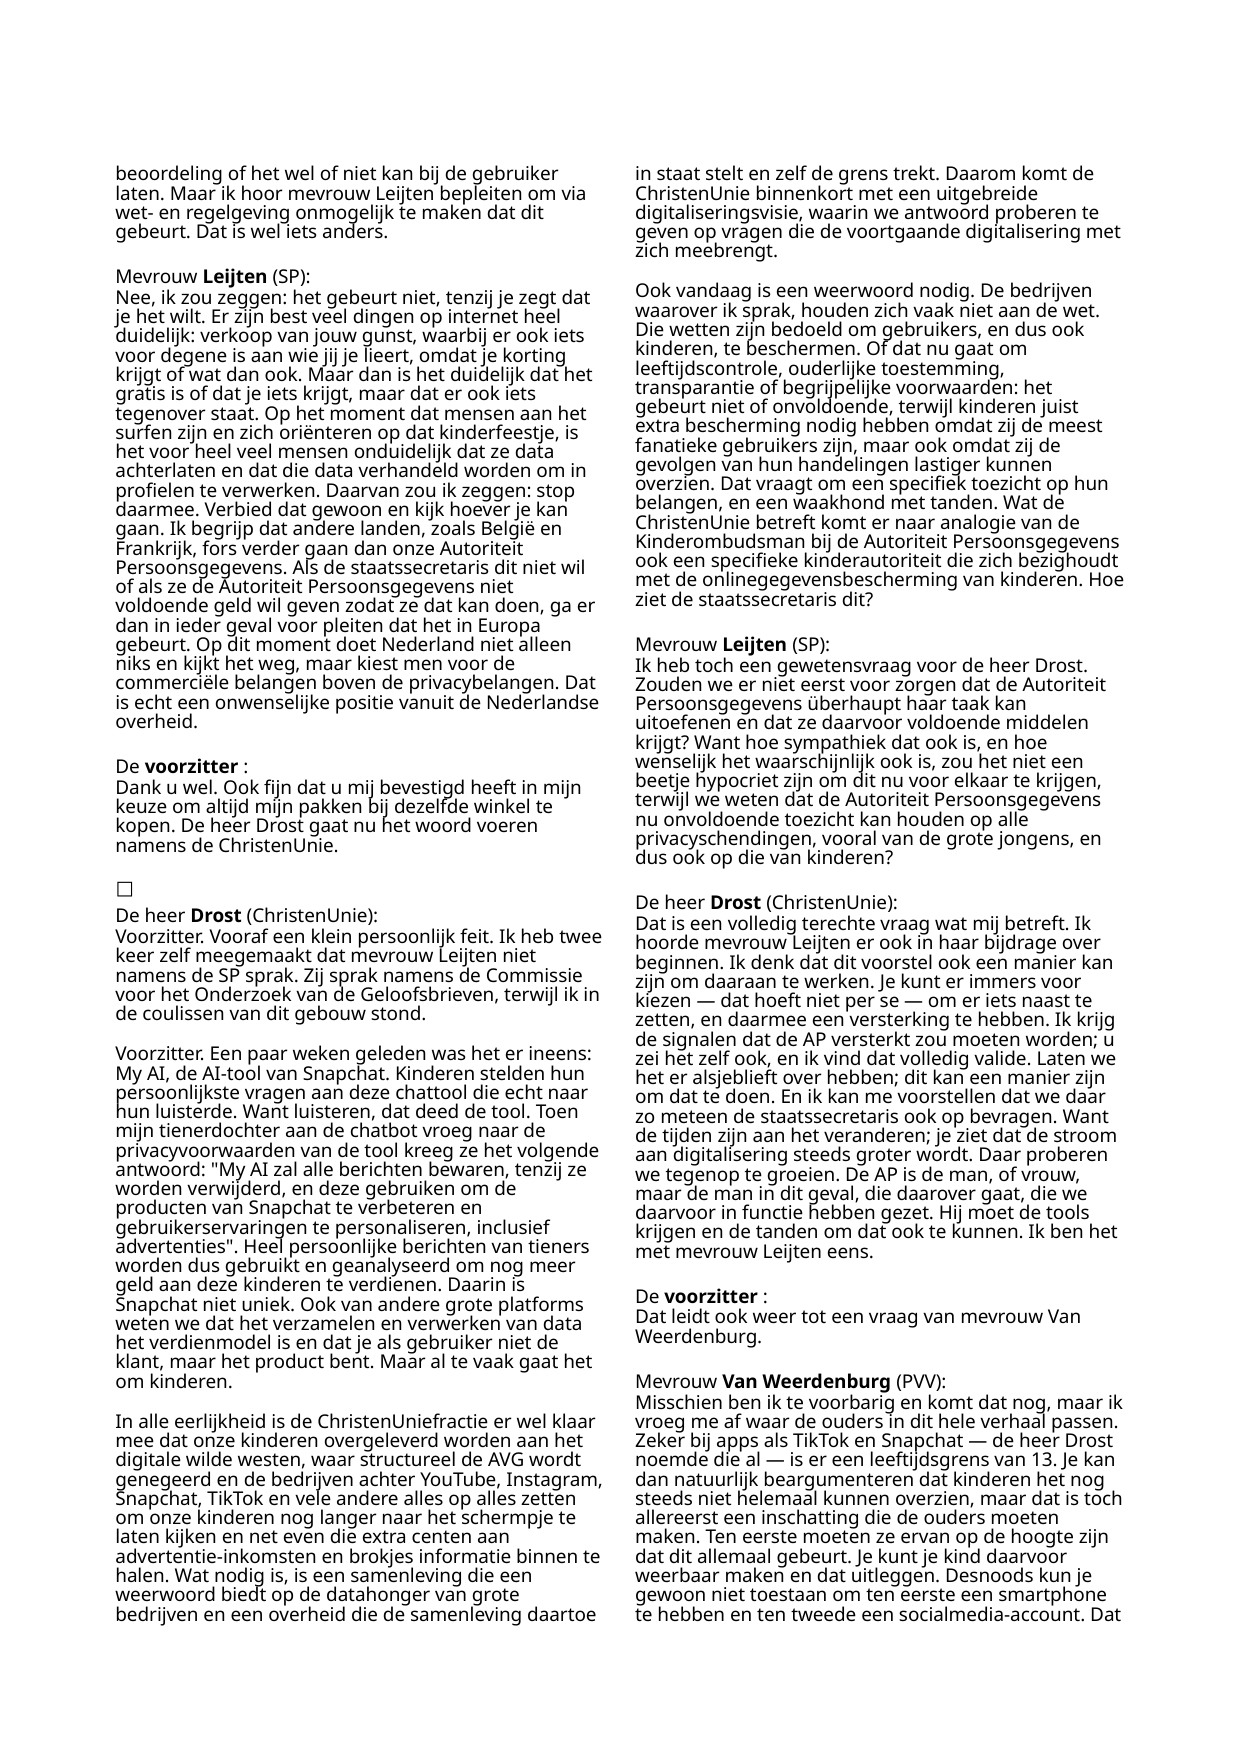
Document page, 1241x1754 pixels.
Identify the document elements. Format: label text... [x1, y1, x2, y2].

text Voorzitter. Een paar weken geleden was het er ineens: My AI, de AI-tool van Snapchat. Kinderen stelden hun persoonlijkste vragen aan deze chattool die echt naar hun luisterde. Want luisteren, dat deed de tool. Toen mijn tienerdochter aan de chatbot vroeg naar de privacyvoorwaarden van de tool kreeg ze het volgende antwoord: "My AI zal alle berichten bewaren, tenzij ze worden verwijderd, en deze gebruiken om de producten van Snapchat te verbeteren en gebruikerservaringen te personaliseren, inclusief advertenties". Heel persoonlijke berichten van tieners worden dus gebruikt en geanalyseerd om nog meer geld aan deze kinderen te verdienen. Daarin is Snapchat niet uniek. Ook van andere grote platforms weten we dat het verzamelen en verwerken van data het verdienmodel is en dat je als gebruiker niet de klant, maar het product bent. Maar al te vaak gaat het om kinderen. [115, 1045, 605, 1392]
text Mevrouw Van Weerdenburg (PVV): [635, 1368, 1125, 1394]
text De voorzitter : [635, 1283, 1125, 1308]
text Dat leidt ook weer tot een vraag van mevrouw Van Weerdenburg. [635, 1308, 1125, 1347]
text Nee, ik zou zeggen: het gebeurt niet, tenzij je zegt dat je het wilt. Er zijn best veel dingen op internet heel duidelijk: verkoop van jouw gunst, waarbij er ook iets voor degene is aan wie jij je lieert, omdat je korting krijgt of wat dan ook. Maar dan is het duidelijk dat het gratis is of dat je iets krijgt, maar dat er ook iets tegenover staat. Op het moment dat mensen aan het surfen zijn en zich oriënteren op dat kinderfeestje, is het voor heel veel mensen onduidelijk dat ze data achterlaten en dat die data verhandeld worden om in profielen te verwerken. Daarvan zou ik zeggen: stop daarmee. Verbied dat gewoon en kijk hoever je kan gaan. Ik begrijp dat andere landen, zoals België en Frankrijk, fors verder gaan dan onze Autoriteit Persoonsgegevens. Als de staatssecretaris dit niet wil of als ze de Autoriteit Persoonsgegevens niet voldoende geld wil geven zodat ze dat kan doen, ga er dan in ieder geval voor pleiten dat het in Europa gebeurt. Op dit moment doet Nederland niet alleen niks en kijkt het weg, maar kiest men voor de commerciële belangen boven de privacybelangen. Dat is echt een onwenselijke positie vanuit de Nederlandse overheid. [115, 289, 605, 732]
text Dank u wel. Ook fijn dat u mij bevestigd heeft in mijn keuze om altijd mijn pakken bij dezelfde winkel te kopen. De heer Drost gaat nu het woord voeren namens de ChristenUnie. [115, 779, 605, 856]
text De heer Drost (ChristenUnie): [115, 902, 605, 928]
text beoordeling of het wel of niet kan bij de gebruiker laten. Maar ik hoor mevrouw Leijten bepleiten om via wet- en regelgeving onmogelijk te maken dat dit gebeurt. Dat is wel iets anders. [115, 165, 605, 242]
text ⬜ [115, 877, 605, 902]
text Mevrouw Leijten (SP): [115, 263, 605, 289]
text Misschien ben ik te voorbarig en komt dat nog, maar ik vroeg me af waar de ouders in dit hele verhaal passen. Zeker bij apps als TikTok en Snapchat — de heer Drost noemde die al — is er een leeftijdsgrens van 13. Je kan dan natuurlijk beargumenteren dat kinderen het nog steeds niet helemaal kunnen overzien, maar dat is toch allereerst een inschatting die de ouders moeten maken. Ten eerste moeten ze ervan op de hoogte zijn dat dit allemaal gebeurt. Je kunt je kind daarvoor weerbaar maken en dat uitleggen. Desnoods kun je gewoon niet toestaan om ten eerste een smartphone te hebben en ten tweede een socialmedia-account. Dat [635, 1394, 1125, 1625]
text in staat stelt en zelf de grens trekt. Daarom komt de ChristenUnie binnenkort met een uitgebreide digitaliseringsvisie, waarin we antwoord proberen te geven op vragen die de voortgaande digitalisering met zich meebrengt. [635, 165, 1125, 262]
text Voorzitter. Vooraf een klein persoonlijk feit. Ik heb twee keer zelf meegemaakt dat mevrouw Leijten niet namens de SP sprak. Zij sprak namens de Commissie voor het Onderzoek van de Geloofsbrieven, terwijl ik in de coulissen van dit gebouw stond. [115, 928, 605, 1024]
text Ook vandaag is een weerwoord nodig. De bedrijven waarover ik sprak, houden zich vaak niet aan de wet. Die wetten zijn bedoeld om gebruikers, en dus ook kinderen, te beschermen. Of dat nu gaat om leeftijdscontrole, ouderlijke toestemming, transparantie of begrijpelijke voorwaarden: het gebeurt niet of onvoldoende, terwijl kinderen juist extra bescherming nodig hebben omdat zij de meest fanatieke gebruikers zijn, maar ook omdat zij de gevolgen van hun handelingen lastiger kunnen overzien. Dat vraagt om een specifiek toezicht op hun belangen, en een waakhond met tanden. Wat de ChristenUnie betreft komt er naar analogie van de Kinderombudsman bij de Autoriteit Persoonsgegevens ook een specifieke kinderautoriteit die zich bezighoudt met de onlinegegevensbescherming van kinderen. Hoe ziet de staatssecretaris dit? [635, 282, 1125, 610]
text De voorzitter : [115, 753, 605, 779]
text Ik heb toch een gewetensvraag voor de heer Drost. Zouden we er niet eerst voor zorgen dat de Autoriteit Persoonsgegevens überhaupt haar taak kan uitoefenen en dat ze daarvoor voldoende middelen krijgt? Want hoe sympathiek dat ook is, en hoe wenselijk het waarschijnlijk ook is, zou het niet een beetje hypocriet zijn om dit nu voor elkaar te krijgen, terwijl we weten dat de Autoriteit Persoonsgegevens nu onvoldoende toezicht kan houden op alle privacyschendingen, vooral van de grote jongens, en dus ook op die van kinderen? [635, 657, 1125, 868]
text Mevrouw Leijten (SP): [635, 631, 1125, 657]
text Dat is een volledig terechte vraag wat mij betreft. Ik hoorde mevrouw Leijten er ook in haar bijdrage over beginnen. Ik denk dat dit voorstel ook een manier kan zijn om daaraan te werken. Je kunt er immers voor kiezen — dat hoeft niet per se — om er iets naast te zetten, en daarmee een versterking te hebben. Ik krijg de signalen dat de AP versterkt zou moeten worden; u zei het zelf ook, en ik vind dat volledig valide. Laten we het er alsjeblieft over hebben; dit kan een manier zijn om dat te doen. En ik kan me voorstellen dat we daar zo meteen de staatssecretaris ook op bevragen. Want de tijden zijn aan het veranderen; je ziet dat de stroom aan digitalisering steeds groter wordt. Daar proberen we tegenop te groeien. De AP is de man, of vrouw, maar de man in dit geval, die daarover gaat, die we daarvoor in functie hebben gezet. Hij moet de tools krijgen en de tanden om dat ook te kunnen. Ik ben het met mevrouw Leijten eens. [635, 915, 1125, 1262]
text In alle eerlijkheid is de ChristenUniefractie er wel klaar mee dat onze kinderen overgeleverd worden aan het digitale wilde westen, waar structureel de AVG wordt genegeerd en de bedrijven achter YouTube, Instagram, Snapchat, TikTok en vele andere alles op alles zetten om onze kinderen nog langer naar het schermpje te laten kijken en net even die extra centen aan advertentie-inkomsten en brokjes informatie binnen te halen. Wat nodig is, is een samenleving die een weerwoord biedt op de datahonger van grote bedrijven en een overheid die de samenleving daartoe [115, 1413, 605, 1625]
text De heer Drost (ChristenUnie): [635, 889, 1125, 915]
